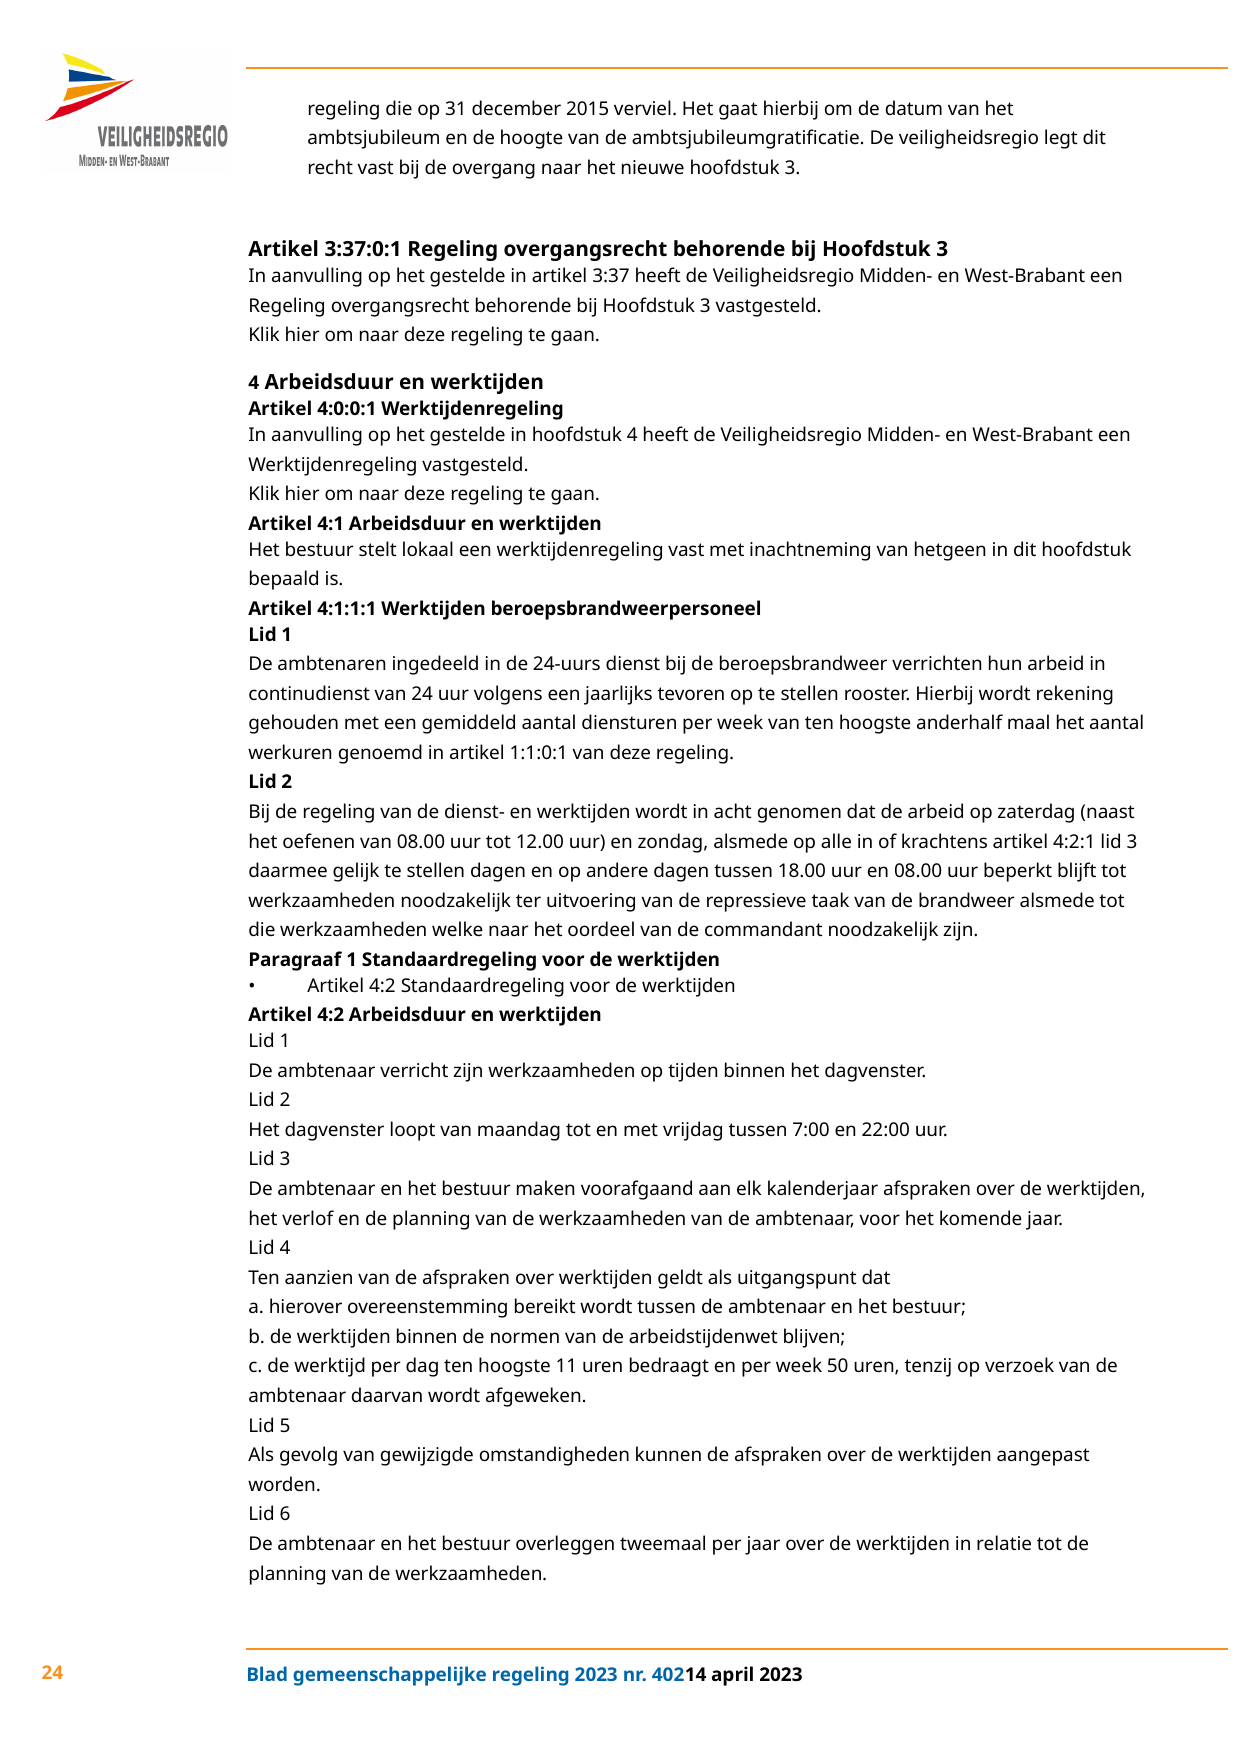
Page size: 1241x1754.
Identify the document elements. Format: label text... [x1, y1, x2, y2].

text Lid 6 [248, 1501, 1152, 1526]
text Lid 2 [248, 769, 1152, 794]
text b. de werktijden binnen de normen van de arbeidstijdenwet blijven; [248, 1323, 1152, 1349]
text Artikel 4:1:1:1 Werktijden beroepsbrandweerpersoneel [248, 595, 1152, 621]
text Het dagvenster loopt van maandag tot en met vrijdag tussen 7:00 en 22:00 uur. [248, 1116, 1152, 1142]
text Ten aanzien van de afspraken over werktijden geldt als uitgangspunt dat [248, 1264, 1152, 1289]
text Klik hier om naar deze regeling te gaan. [248, 322, 1152, 347]
text De ambtenaar en het bestuur maken voorafgaand aan elk kalenderjaar afspraken over de werktijden, het verlof en de planning van de werkzaamheden van de ambtenaar, voor het komende jaar. [248, 1175, 1152, 1230]
text Paragraaf 1 Standaardregeling voor de werktijden [248, 946, 1152, 972]
text Lid 5 [248, 1412, 1152, 1437]
text Artikel 3:37:0:1 Regeling overgangsrecht behorende bij Hoofdstuk 3 [248, 234, 1152, 262]
text 4 Arbeidsduur en werktijden [248, 367, 1152, 396]
text In aanvulling op het gestelde in artikel 3:37 heeft de Veiligheidsregio Midden- en West-Brabant een Regeling overgangsrecht behorende bij Hoofdstuk 3 vastgesteld. [248, 262, 1152, 318]
text c. de werktijd per dag ten hoogste 11 uren bedraagt en per week 50 uren, tenzij op verzoek van de ambtenaar daarvan wordt afgeweken. [248, 1353, 1152, 1408]
text Het bestuur stelt lokaal een werktijdenregeling vast met inachtneming van hetgeen in dit hoofdstuk bepaald is. [248, 536, 1152, 591]
text Lid 4 [248, 1234, 1152, 1260]
text Lid 3 [248, 1146, 1152, 1171]
picture [41, 47, 231, 172]
list Artikel 4:2 Standaardregeling voor de werktijden [248, 972, 1152, 998]
text De ambtenaar verricht zijn werkzaamheden op tijden binnen het dagvenster. [248, 1057, 1152, 1082]
text De ambtenaren ingedeeld in de 24-uurs dienst bij de beroepsbrandweer verrichten hun arbeid in continudienst van 24 uur volgens een jaarlijks tevoren op te stellen rooster. Hierbij wordt rekening gehouden met een gemiddeld aantal diensturen per week van ten hoogste anderhalf maal het aantal werkuren genoemd in artikel 1:1:0:1 van deze regeling. [248, 650, 1152, 765]
text Bij de regeling van de dienst- en werktijden wordt in acht genomen dat de arbeid op zaterdag (naast het oefenen van 08.00 uur tot 12.00 uur) en zondag, alsmede op alle in of krachtens artikel 4:2:1 lid 3 daarmee gelijk te stellen dagen en op andere dagen tussen 18.00 uur en 08.00 uur beperkt blijft tot werkzaamheden noodzakelijk ter uitvoering van de repressieve taak van de brandweer alsmede tot die werkzaamheden welke naar het oordeel van de commandant noodzakelijk zijn. [248, 798, 1152, 942]
text Lid 1 [248, 621, 1152, 646]
text Lid 2 [248, 1086, 1152, 1112]
text Artikel 4:2 Arbeidsduur en werktijden [248, 1001, 1152, 1027]
text De ambtenaar en het bestuur overleggen tweemaal per jaar over de werktijden in relatie tot de planning van de werkzaamheden. [248, 1530, 1152, 1585]
text Artikel 4:0:0:1 Werktijdenregeling [248, 396, 1152, 421]
text Artikel 4:1 Arbeidsduur en werktijden [248, 510, 1152, 536]
text In aanvulling op het gestelde in hoofdstuk 4 heeft de Veiligheidsregio Midden- en West-Brabant een Werktijdenregeling vastgesteld. [248, 421, 1152, 477]
list regeling die op 31 december 2015 verviel. Het gaat hierbij om de datum van het ambtsjubileum en de hoogte van de ambtsjubileumgratificatie. De veiligheidsregio legt dit recht vast bij de overgang naar het nieuwe hoofdstuk 3. [248, 95, 1152, 180]
text Lid 1 [248, 1027, 1152, 1053]
text Klik hier om naar deze regeling te gaan. [248, 481, 1152, 506]
text a. hierover overeenstemming bereikt wordt tussen de ambtenaar en het bestuur; [248, 1293, 1152, 1319]
text Als gevolg van gewijzigde omstandigheden kunnen de afspraken over de werktijden aangepast worden. [248, 1441, 1152, 1497]
